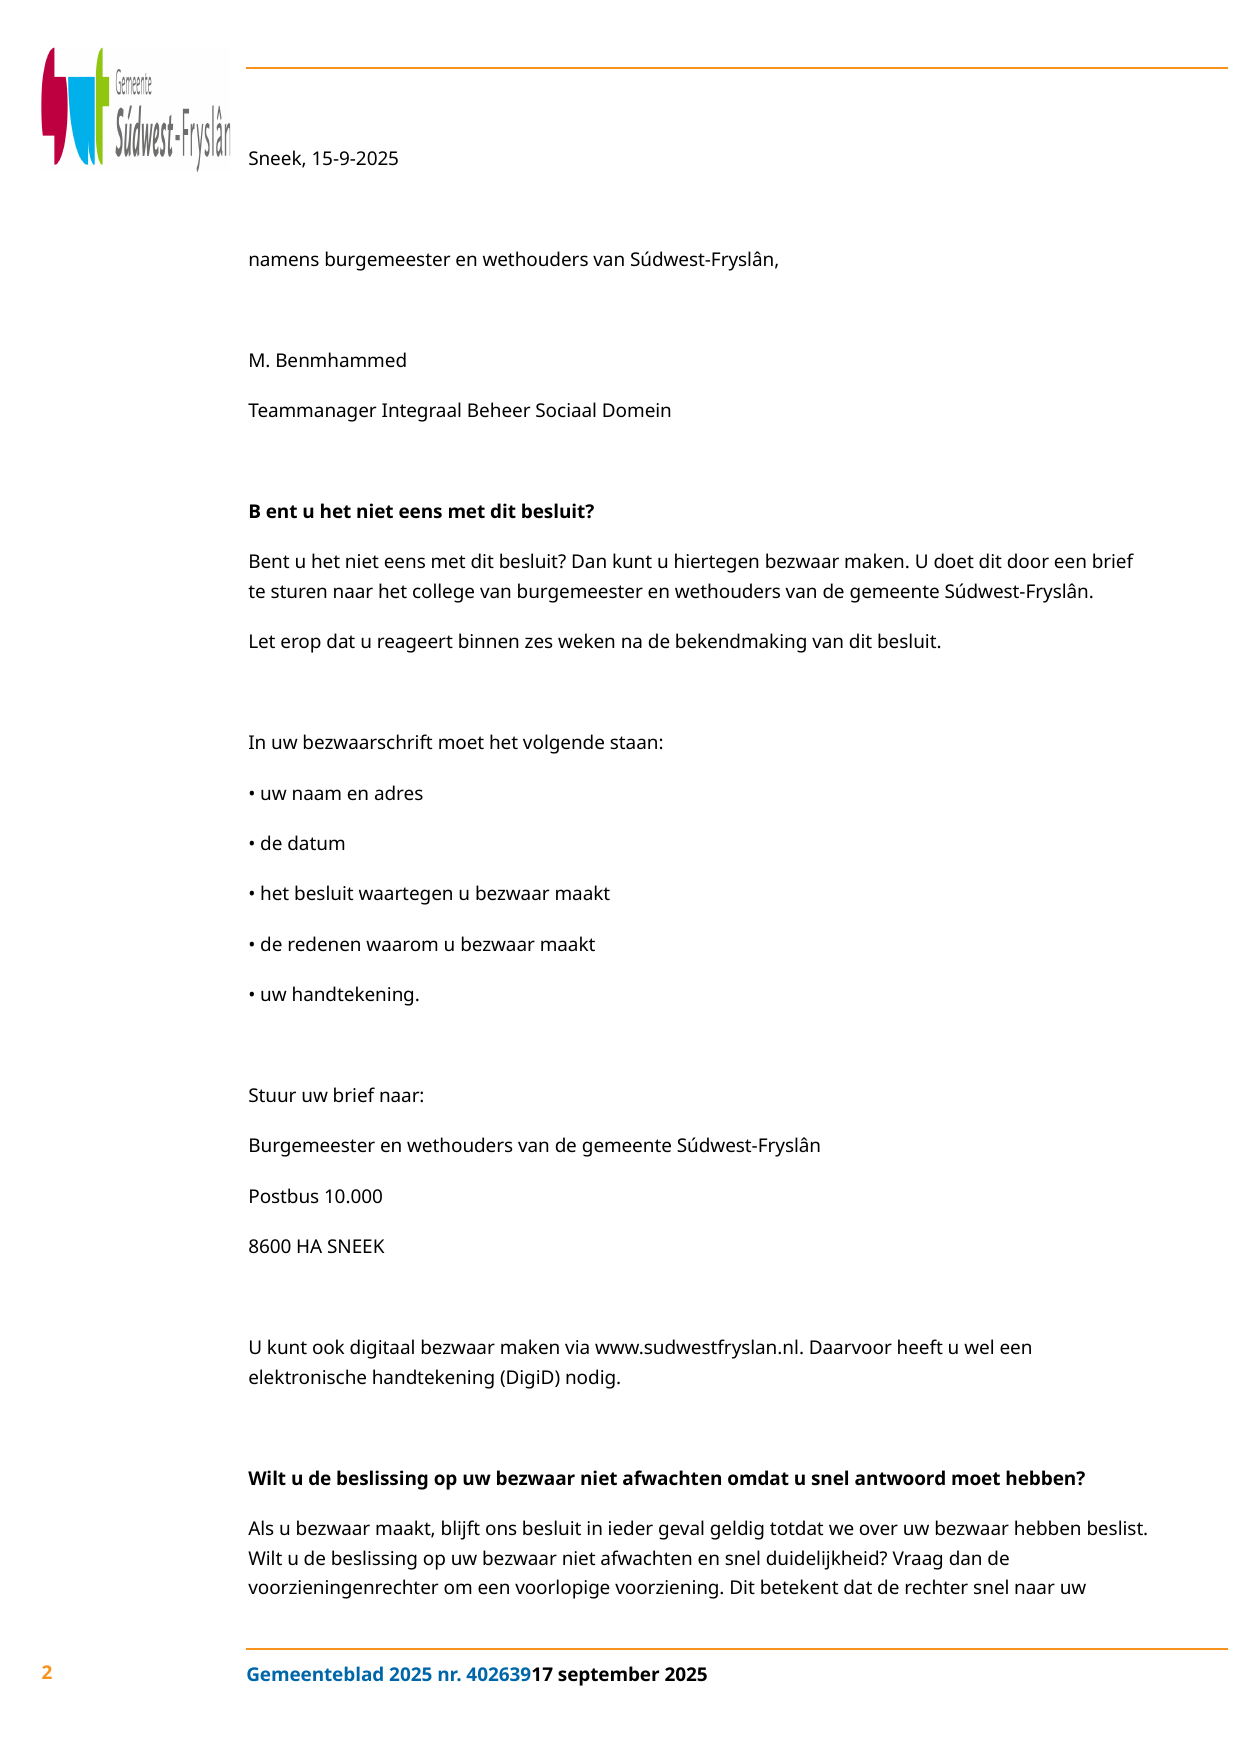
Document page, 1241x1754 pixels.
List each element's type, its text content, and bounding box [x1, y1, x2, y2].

text • het besluit waartegen u bezwaar maakt [248, 881, 1152, 906]
text • uw handtekening. [248, 981, 1152, 1007]
text Sneek, 15-9-2025 [248, 145, 1152, 171]
text Bent u het niet eens met dit besluit? Dan kunt u hiertegen bezwaar maken. U doet dit door een brief te sturen naar het college van burgemeester en wethouders van de gemeente Súdwest-Fryslân. [248, 548, 1152, 604]
text • de redenen waarom u bezwaar maakt [248, 931, 1152, 957]
text • de datum [248, 830, 1152, 856]
text Wilt u de beslissing op uw bezwaar niet afwachten omdat u snel antwoord moet hebben? [248, 1465, 1152, 1491]
text Postbus 10.000 [248, 1183, 1152, 1209]
text Als u bezwaar maakt, blijft ons besluit in ieder geval geldig totdat we over uw bezwaar hebben beslist. Wilt u de beslissing op uw bezwaar niet afwachten en snel duidelijkheid? Vraag dan de voorzieningenrechter om een voorlopige voorziening. Dit betekent dat de rechter snel naar uw [248, 1515, 1152, 1600]
text namens burgemeester en wethouders van Súdwest-Fryslân, [248, 246, 1152, 272]
text Teammanager Integraal Beheer Sociaal Domein [248, 397, 1152, 423]
picture [41, 47, 231, 172]
text M. Benmhammed [248, 347, 1152, 373]
text B ent u het niet eens met dit besluit? [248, 498, 1152, 524]
text Burgemeester en wethouders van de gemeente Súdwest-Fryslân [248, 1133, 1152, 1158]
text In uw bezwaarschrift moet het volgende staan: [248, 729, 1152, 755]
text U kunt ook digitaal bezwaar maken via www.sudwestfryslan.nl. Daarvoor heeft u wel een elektronische handtekening (DigiD) nodig. [248, 1334, 1152, 1390]
text 8600 HA SNEEK [248, 1233, 1152, 1259]
text • uw naam en adres [248, 780, 1152, 806]
text Stuur uw brief naar: [248, 1082, 1152, 1108]
text Let erop dat u reageert binnen zes weken na de bekendmaking van dit besluit. [248, 628, 1152, 654]
